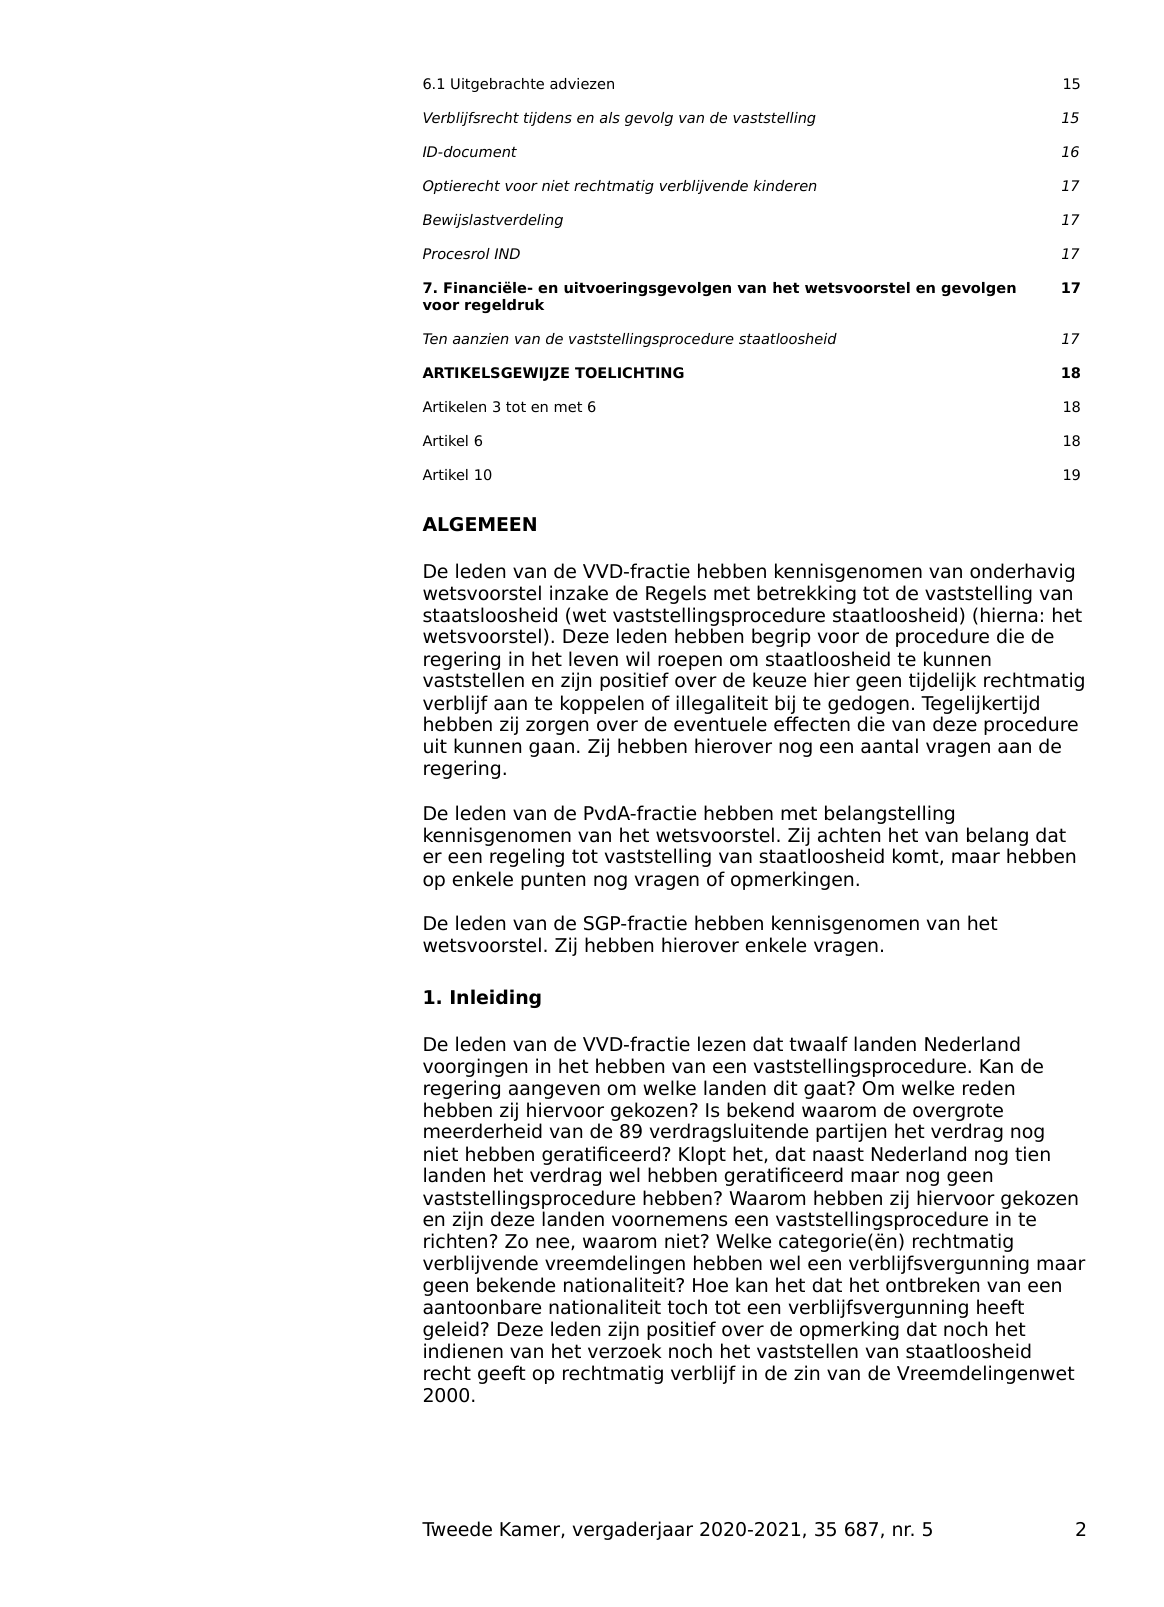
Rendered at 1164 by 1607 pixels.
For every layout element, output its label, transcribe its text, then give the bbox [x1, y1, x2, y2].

table_cell [1028, 450, 1087, 467]
table_cell 7. Financiële- en uitvoeringsgevolgen van het wetsvoorstel en gevolgen voor regeldruk [422, 280, 1028, 314]
table_cell Ten aanzien van de vaststellingsprocedure staatloosheid [422, 331, 1028, 348]
table_cell 17 [1028, 280, 1087, 314]
table_cell [422, 195, 1028, 212]
table_cell 17 [1028, 178, 1087, 195]
table_cell [422, 416, 1028, 433]
table_cell Verblijfsrecht tijdens en als gevolg van de vaststelling [422, 110, 1028, 127]
subtitle ALGEMEEN [422, 513, 1087, 536]
text De leden van de PvdA-fractie hebben met belangstelling kennisgenomen van het wetsvoorstel. Zij achten het van belang dat er een regeling tot vaststelling van staatloosheid komt, maar hebben op enkele punten nog vragen of opmerkingen. [422, 802, 1087, 890]
table_cell 15 [1028, 76, 1087, 93]
table_cell 19 [1028, 467, 1087, 483]
table_cell [422, 348, 1028, 365]
table_cell 18 [1028, 433, 1087, 449]
table_cell Optierecht voor niet rechtmatig verblijvende kinderen [422, 178, 1028, 195]
table_cell 16 [1028, 144, 1087, 161]
subtitle 1. Inleiding [422, 987, 1087, 1008]
table_cell ARTIKELSGEWIJZE TOELICHTING [422, 365, 1028, 382]
table_cell 17 [1028, 331, 1087, 348]
table_cell ID-document [422, 144, 1028, 161]
table_cell [1028, 195, 1087, 212]
table_cell [1028, 93, 1087, 110]
table_cell [1028, 161, 1087, 178]
table_cell [422, 59, 1028, 76]
table_cell Artikelen 3 tot en met 6 [422, 399, 1028, 416]
table_cell [1028, 59, 1087, 76]
table_cell [1028, 382, 1087, 399]
table_cell [1028, 127, 1087, 144]
table_cell [422, 382, 1028, 399]
table_cell Procesrol IND [422, 246, 1028, 263]
table_cell [422, 450, 1028, 467]
table_cell 17 [1028, 212, 1087, 229]
table_cell [422, 161, 1028, 178]
table_cell [1028, 416, 1087, 433]
table_cell [1028, 263, 1087, 280]
table_cell [422, 229, 1028, 246]
table_cell 18 [1028, 365, 1087, 382]
table_cell [422, 127, 1028, 144]
table_cell 6.1 Uitgebrachte adviezen [422, 76, 1028, 93]
table_cell Bewijslastverdeling [422, 212, 1028, 229]
table_cell [1028, 229, 1087, 246]
table_cell [422, 93, 1028, 110]
text De leden van de VVD-fractie hebben kennisgenomen van onderhavig wetsvoorstel inzake de Regels met betrekking tot de vaststelling van staatsloosheid (wet vaststellingsprocedure staatloosheid) (hierna: het wetsvoorstel). Deze leden hebben begrip voor de procedure die de regering in het leven wil roepen om staatloosheid te kunnen vaststellen en zijn positief over de keuze hier geen tijdelijk rechtmatig verblijf aan te koppelen of illegaliteit bij te gedogen. Tegelijkertijd hebben zij zorgen over de eventuele effecten die van deze procedure uit kunnen gaan. Zij hebben hierover nog een aantal vragen aan de regering. [422, 561, 1087, 780]
text De leden van de VVD-fractie lezen dat twaalf landen Nederland voorgingen in het hebben van een vaststellingsprocedure. Kan de regering aangeven om welke landen dit gaat? Om welke reden hebben zij hiervoor gekozen? Is bekend waarom de overgrote meerderheid van de 89 verdragsluitende partijen het verdrag nog niet hebben geratificeerd? Klopt het, dat naast Nederland nog tien landen het verdrag wel hebben geratificeerd maar nog geen vaststellingsprocedure hebben? Waarom hebben zij hiervoor gekozen en zijn deze landen voornemens een vaststellingsprocedure in te richten? Zo nee, waarom niet? Welke categorie(ën) rechtmatig verblijvende vreemdelingen hebben wel een verblijfsvergunning maar geen bekende nationaliteit? Hoe kan het dat het ontbreken van een aantoonbare nationaliteit toch tot een verblijfsvergunning heeft geleid? Deze leden zijn positief over de opmerking dat noch het indienen van het verzoek noch het vaststellen van staatloosheid recht geeft op rechtmatig verblijf in de zin van de Vreemdelingenwet 2000. [422, 1033, 1087, 1407]
table_cell Artikel 10 [422, 467, 1028, 483]
table_cell [422, 314, 1028, 331]
table_cell 17 [1028, 246, 1087, 263]
table_cell 15 [1028, 110, 1087, 127]
text De leden van de SGP-fractie hebben kennisgenomen van het wetsvoorstel. Zij hebben hierover enkele vragen. [422, 913, 1087, 957]
table_cell [1028, 314, 1087, 331]
table_cell Artikel 6 [422, 433, 1028, 449]
table_cell [1028, 348, 1087, 365]
table_cell 18 [1028, 399, 1087, 416]
table_cell [422, 263, 1028, 280]
